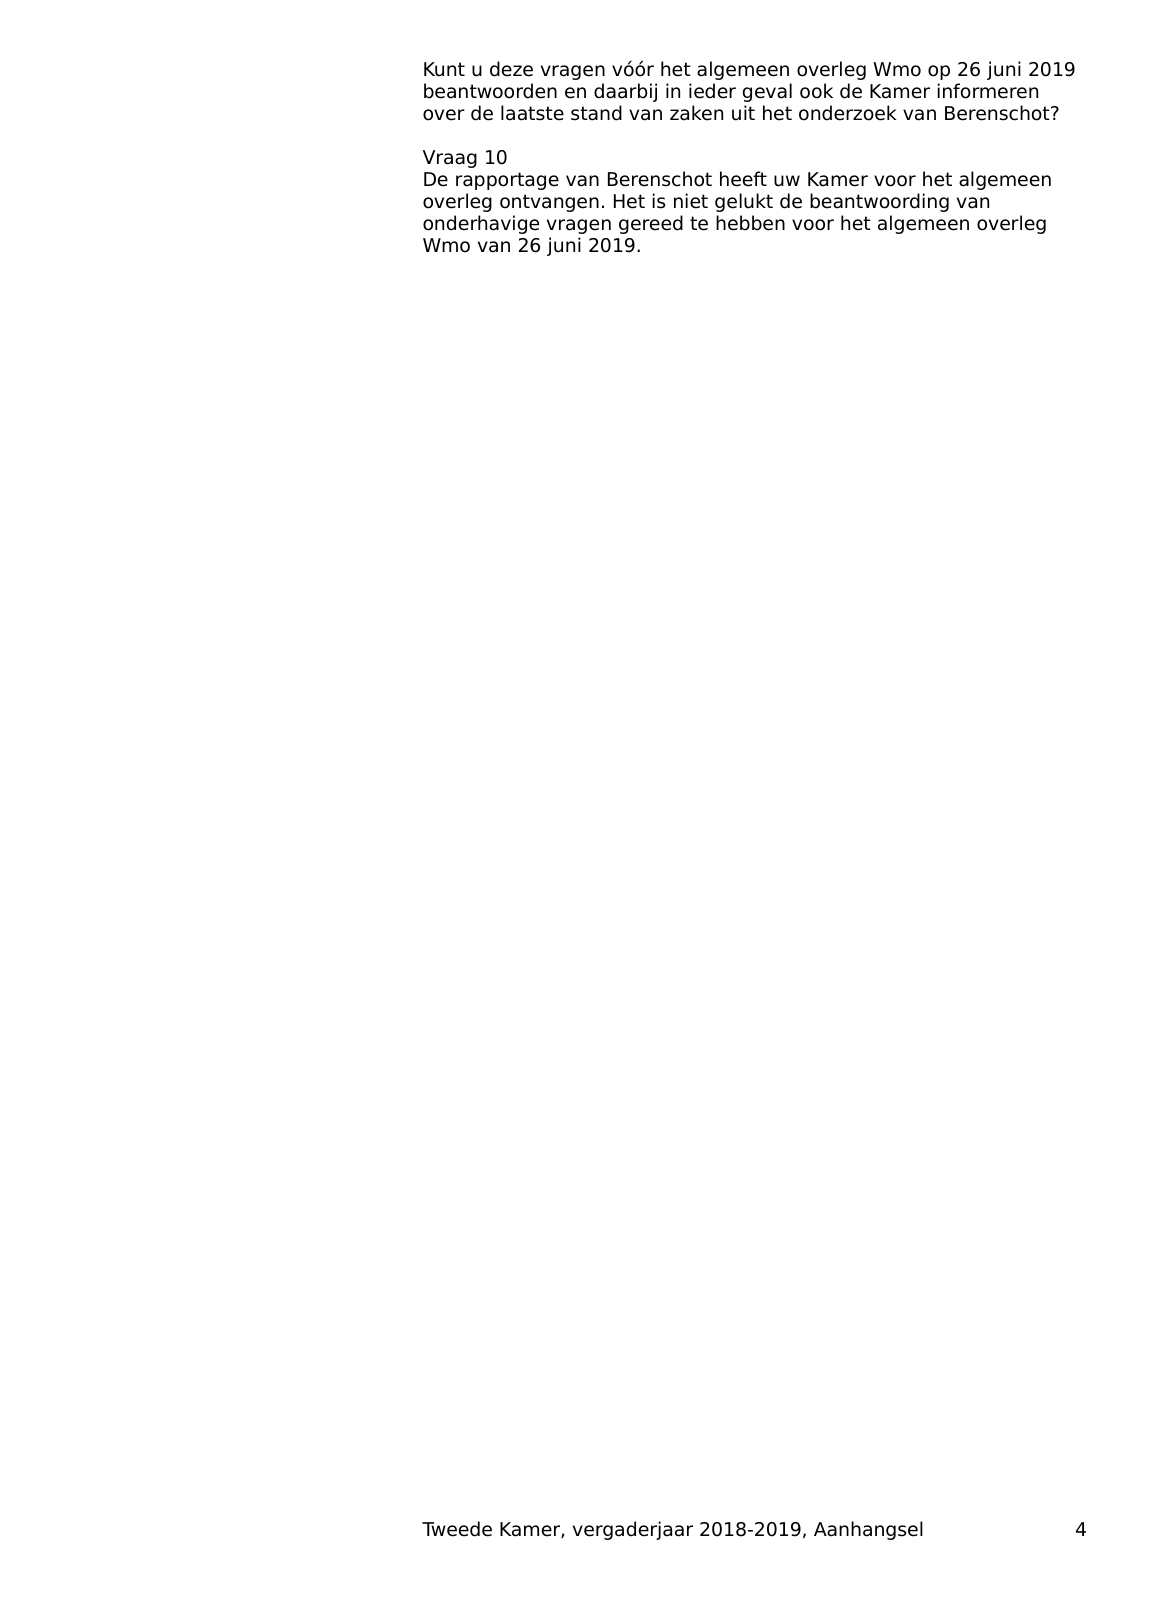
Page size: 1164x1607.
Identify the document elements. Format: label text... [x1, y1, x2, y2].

text De rapportage van Berenschot heeft uw Kamer voor het algemeen overleg ontvangen. Het is niet gelukt de beantwoording van onderhavige vragen gereed te hebben voor het algemeen overleg Wmo van 26 juni 2019. [422, 169, 1087, 257]
text Vraag 10 [422, 147, 1087, 169]
text Kunt u deze vragen vóór het algemeen overleg Wmo op 26 juni 2019 beantwoorden en daarbij in ieder geval ook de Kamer informeren over de laatste stand van zaken uit het onderzoek van Berenschot? [422, 59, 1087, 125]
